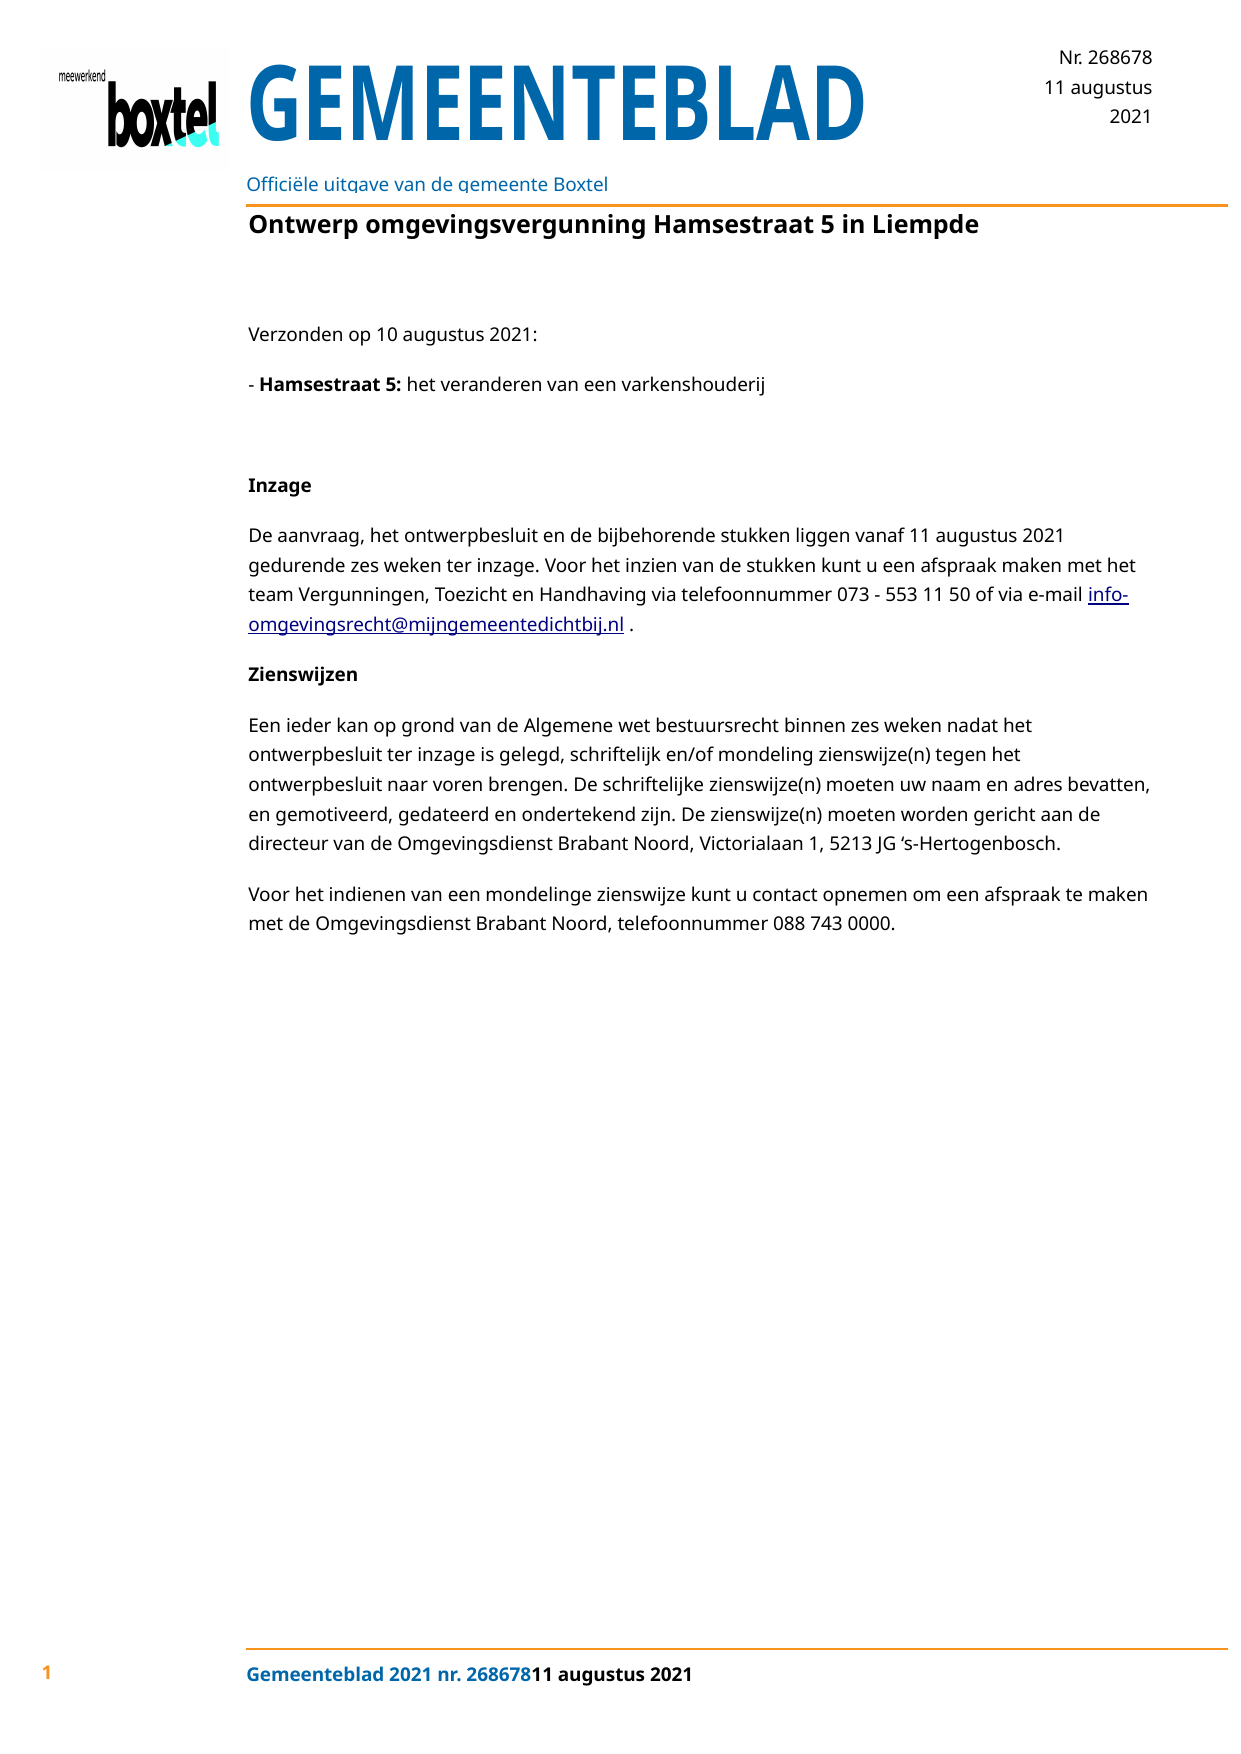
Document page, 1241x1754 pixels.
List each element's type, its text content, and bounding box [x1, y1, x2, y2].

text Een ieder kan op grond van de Algemene wet bestuursrecht binnen zes weken nadat het ontwerpbesluit ter inzage is gelegd, schriftelijk en/of mondeling zienswijze(n) tegen het ontwerpbesluit naar voren brengen. De schriftelijke zienswijze(n) moeten uw naam en adres bevatten, en gemotiveerd, gedateerd en ondertekend zijn. De zienswijze(n) moeten worden gericht aan de directeur van de Omgevingsdienst Brabant Noord, Victorialaan 1, 5213 JG ‘s-Hertogenbosch. [248, 712, 1152, 856]
text De aanvraag, het ontwerpbesluit en de bijbehorende stukken liggen vanaf 11 augustus 2021 gedurende zes weken ter inzage. Voor het inzien van de stukken kunt u een afspraak maken met het team Vergunningen, Toezicht en Handhaving via telefoonnummer 073 - 553 11 50 of via e-mail info-omgevingsrecht@mijngemeentedichtbij.nl . [248, 522, 1152, 637]
picture [41, 47, 231, 172]
text Voor het indienen van een mondelinge zienswijze kunt u contact opnemen om een afspraak te maken met de Omgevingsdienst Brabant Noord, telefoonnummer 088 743 0000. [248, 881, 1152, 936]
text Inzage [248, 472, 1152, 498]
text Ontwerp omgevingsvergunning Hamsestraat 5 in Liempde [248, 207, 1152, 241]
text - Hamsestraat 5: het veranderen van een varkenshouderij [248, 371, 1152, 397]
text Verzonden op 10 augustus 2021: [248, 321, 1152, 346]
text Zienswijzen [248, 662, 1152, 687]
